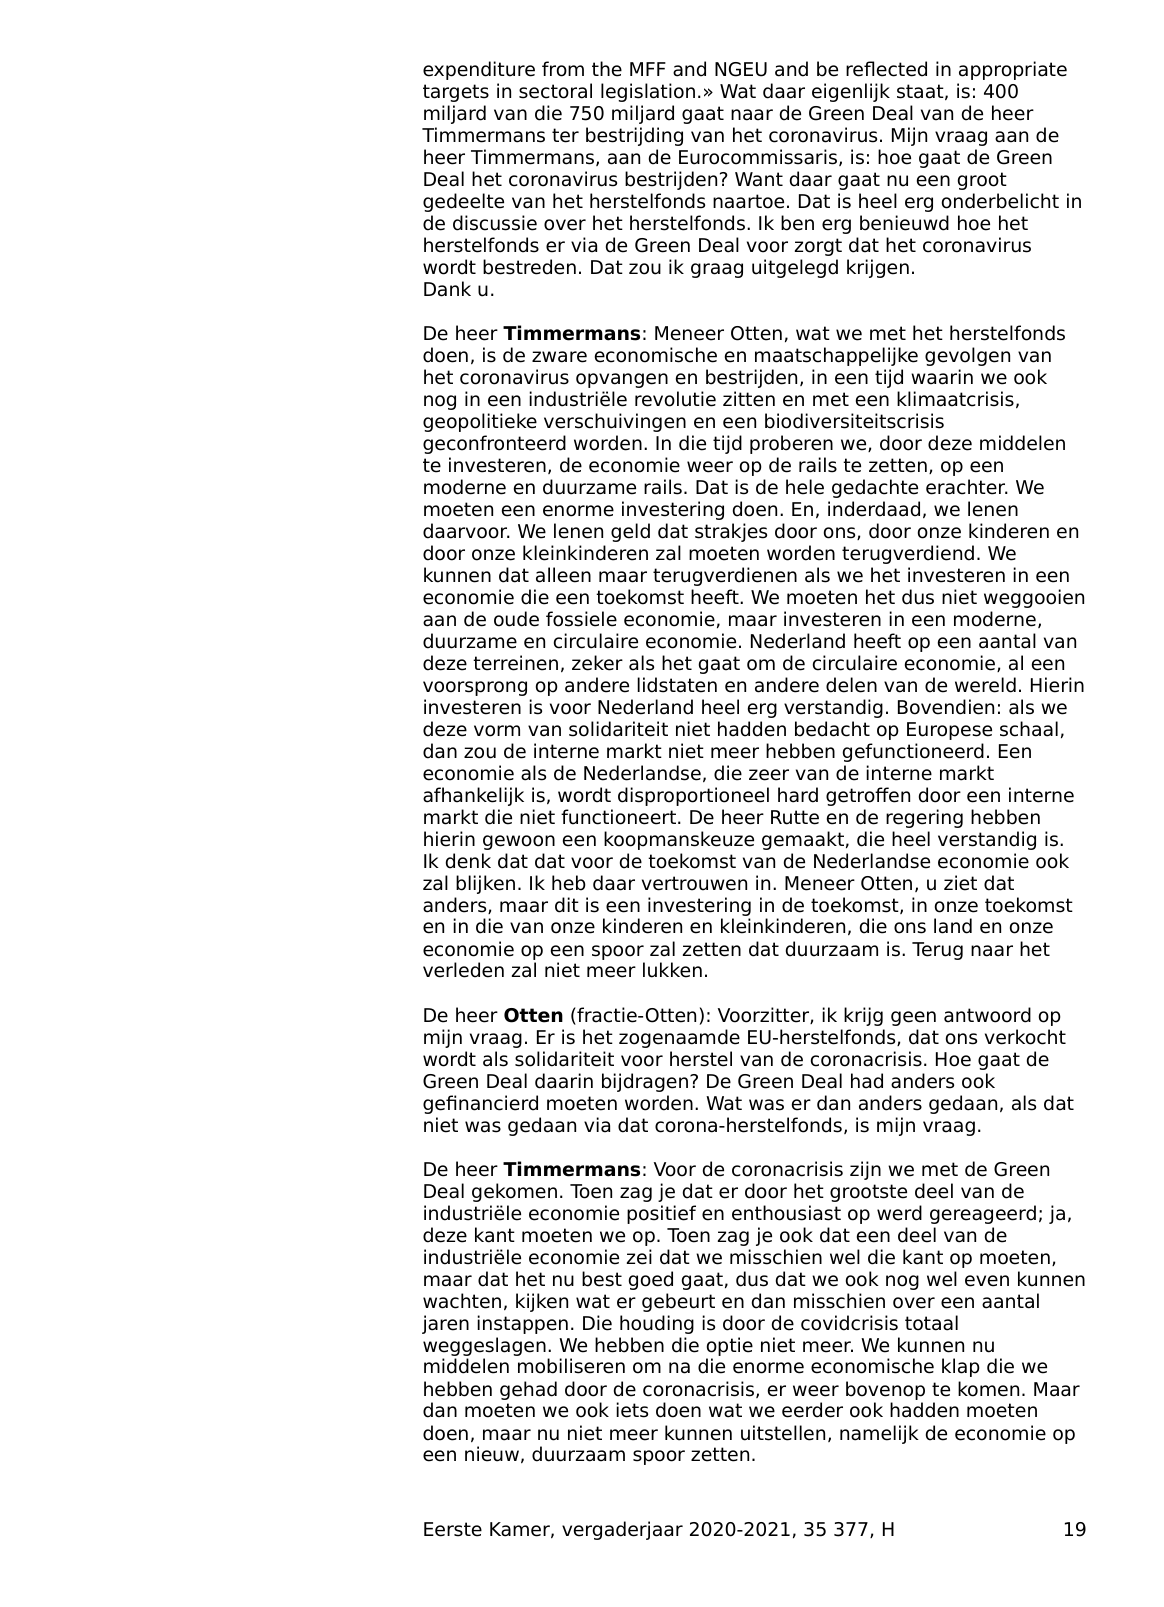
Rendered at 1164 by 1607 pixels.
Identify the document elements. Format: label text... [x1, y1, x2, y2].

text De heer Otten (fractie-Otten): Voorzitter, ik krijg geen antwoord op mijn vraag. Er is het zogenaamde EU-herstelfonds, dat ons verkocht wordt als solidariteit voor herstel van de coronacrisis. Hoe gaat de Green Deal daarin bijdragen? De Green Deal had anders ook gefinancierd moeten worden. Wat was er dan anders gedaan, als dat niet was gedaan via dat corona-herstelfonds, is mijn vraag. [422, 1004, 1087, 1136]
text Dank u. [422, 279, 1087, 301]
text De heer Timmermans: Voor de coronacrisis zijn we met de Green Deal gekomen. Toen zag je dat er door het grootste deel van de industriële economie positief en enthousiast op werd gereageerd; ja, deze kant moeten we op. Toen zag je ook dat een deel van de industriële economie zei dat we misschien wel die kant op moeten, maar dat het nu best goed gaat, dus dat we ook nog wel even kunnen wachten, kijken wat er gebeurt en dan misschien over een aantal jaren instappen. Die houding is door de covidcrisis totaal weggeslagen. We hebben die optie niet meer. We kunnen nu middelen mobiliseren om na die enorme economische klap die we hebben gehad door de coronacrisis, er weer bovenop te komen. Maar dan moeten we ook iets doen wat we eerder ook hadden moeten doen, maar nu niet meer kunnen uitstellen, namelijk de economie op een nieuw, duurzaam spoor zetten. [422, 1159, 1087, 1466]
text De heer Timmermans: Meneer Otten, wat we met het herstelfonds doen, is de zware economische en maatschappelijke gevolgen van het coronavirus opvangen en bestrijden, in een tijd waarin we ook nog in een industriële revolutie zitten en met een klimaatcrisis, geopolitieke verschuivingen en een biodiversiteitscrisis geconfronteerd worden. In die tijd proberen we, door deze middelen te investeren, de economie weer op de rails te zetten, op een moderne en duurzame rails. Dat is de hele gedachte erachter. We moeten een enorme investering doen. En, inderdaad, we lenen daarvoor. We lenen geld dat strakjes door ons, door onze kinderen en door onze kleinkinderen zal moeten worden terugverdiend. We kunnen dat alleen maar terugverdienen als we het investeren in een economie die een toekomst heeft. We moeten het dus niet weggooien aan de oude fossiele economie, maar investeren in een moderne, duurzame en circulaire economie. Nederland heeft op een aantal van deze terreinen, zeker als het gaat om de circulaire economie, al een voorsprong op andere lidstaten en andere delen van de wereld. Hierin investeren is voor Nederland heel erg verstandig. Bovendien: als we deze vorm van solidariteit niet hadden bedacht op Europese schaal, dan zou de interne markt niet meer hebben gefunctioneerd. Een economie als de Nederlandse, die zeer van de interne markt afhankelijk is, wordt disproportioneel hard getroffen door een interne markt die niet functioneert. De heer Rutte en de regering hebben hierin gewoon een koopmanskeuze gemaakt, die heel verstandig is. Ik denk dat dat voor de toekomst van de Nederlandse economie ook zal blijken. Ik heb daar vertrouwen in. Meneer Otten, u ziet dat anders, maar dit is een investering in de toekomst, in onze toekomst en in die van onze kinderen en kleinkinderen, die ons land en onze economie op een spoor zal zetten dat duurzaam is. Terug naar het verleden zal niet meer lukken. [422, 323, 1087, 982]
text expenditure from the MFF and NGEU and be reflected in appropriate targets in sectoral legislation.» Wat daar eigenlijk staat, is: 400 miljard van die 750 miljard gaat naar de Green Deal van de heer Timmermans ter bestrijding van het coronavirus. Mijn vraag aan de heer Timmermans, aan de Eurocommissaris, is: hoe gaat de Green Deal het coronavirus bestrijden? Want daar gaat nu een groot gedeelte van het herstelfonds naartoe. Dat is heel erg onderbelicht in de discussie over het herstelfonds. Ik ben erg benieuwd hoe het herstelfonds er via de Green Deal voor zorgt dat het coronavirus wordt bestreden. Dat zou ik graag uitgelegd krijgen. [422, 59, 1087, 279]
